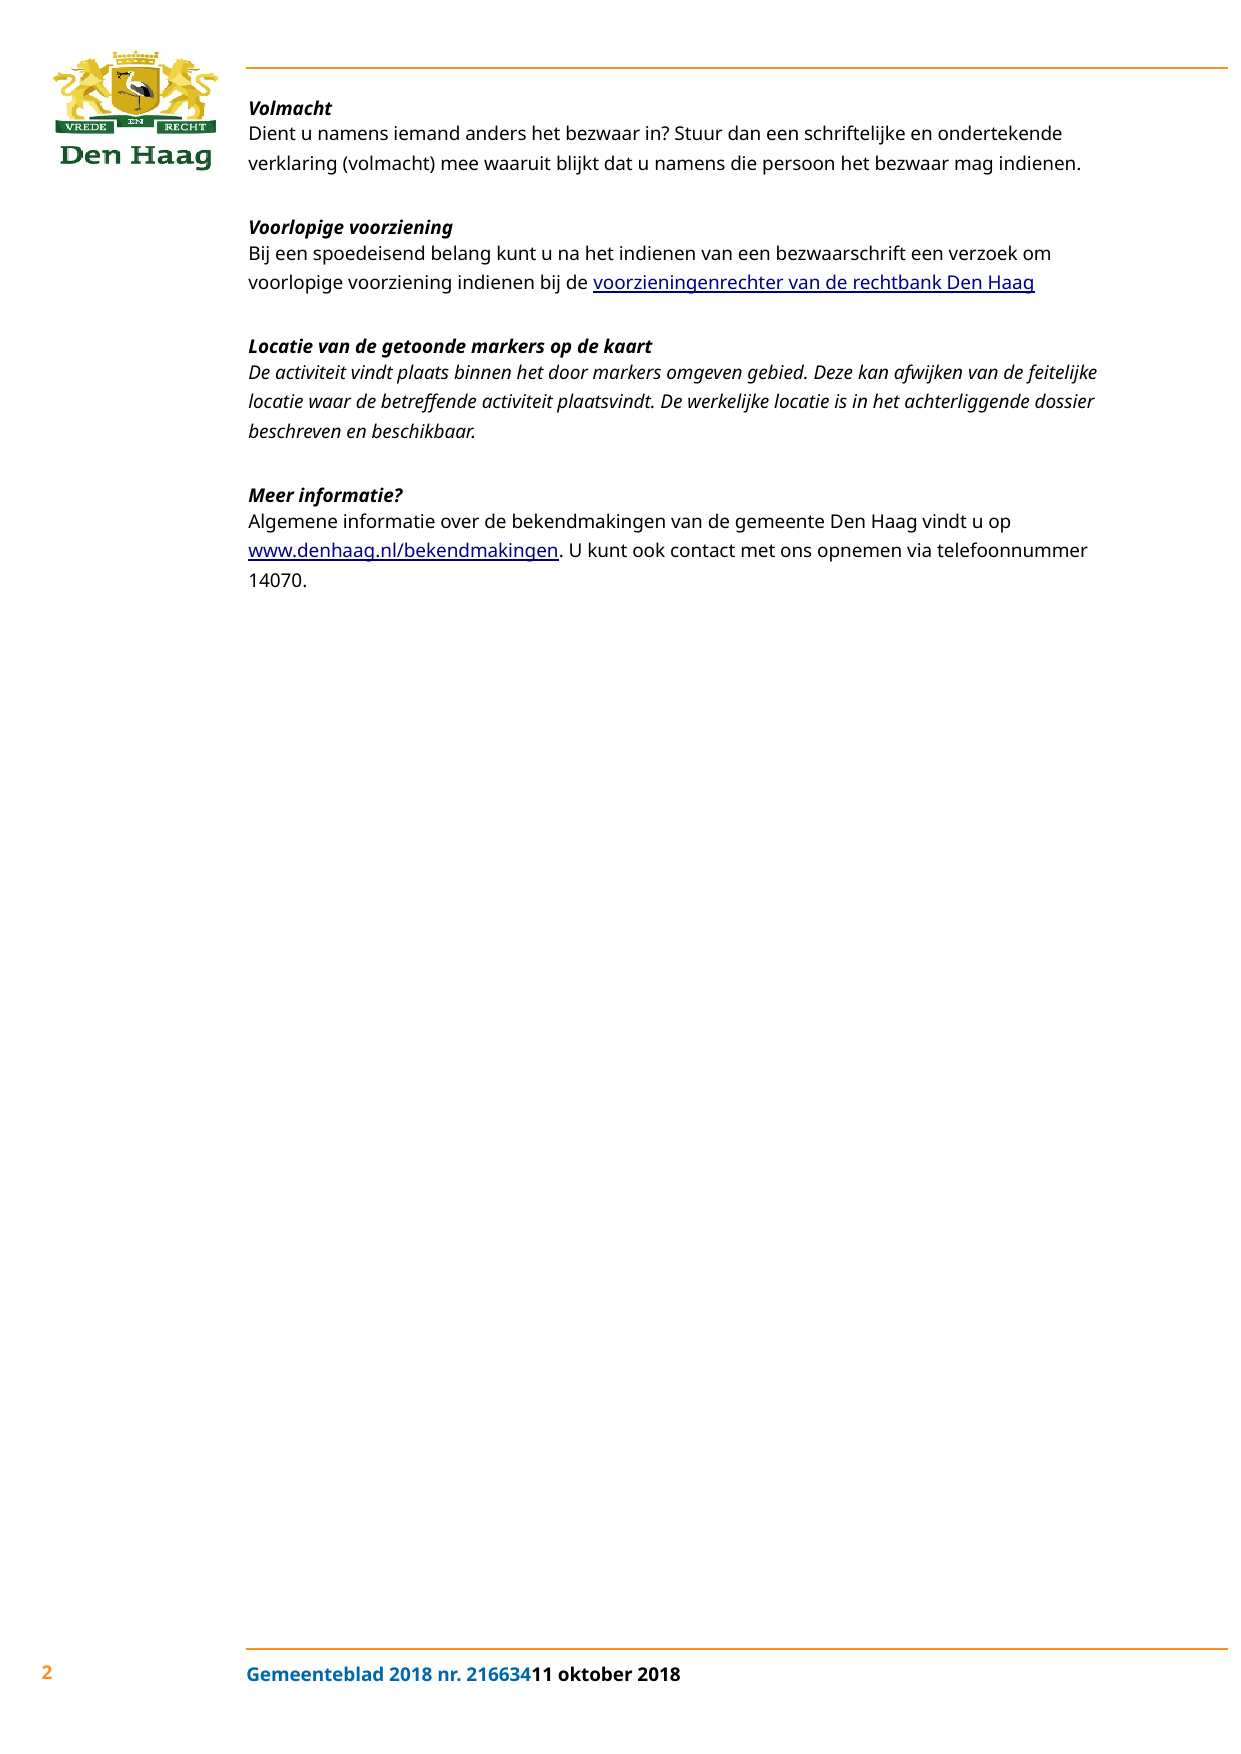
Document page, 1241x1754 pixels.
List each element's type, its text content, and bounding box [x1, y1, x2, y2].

text Volmacht [248, 95, 1152, 121]
text Dient u namens iemand anders het bezwaar in? Stuur dan een schriftelijke en ondertekende verklaring (volmacht) mee waaruit blijkt dat u namens die persoon het bezwaar mag indienen. [248, 121, 1152, 176]
text Voorlopige voorziening [248, 214, 1152, 240]
text Algemene informatie over de bekendmakingen van de gemeente Den Haag vindt u op www.denhaag.nl/bekendmakingen. U kunt ook contact met ons opnemen via telefoonnummer 14070. [248, 508, 1152, 593]
text Locatie van de getoonde markers op de kaart [248, 333, 1152, 359]
text Meer informatie? [248, 482, 1152, 508]
picture [41, 47, 231, 172]
text De activiteit vindt plaats binnen het door markers omgeven gebied. Deze kan afwijken van de feitelijke locatie waar de betreffende activiteit plaatsvindt. De werkelijke locatie is in het achterliggende dossier beschreven en beschikbaar. [248, 359, 1152, 444]
text Bij een spoedeisend belang kunt u na het indienen van een bezwaarschrift een verzoek om voorlopige voorziening indienen bij de voorzieningenrechter van de rechtbank Den Haag [248, 240, 1152, 295]
